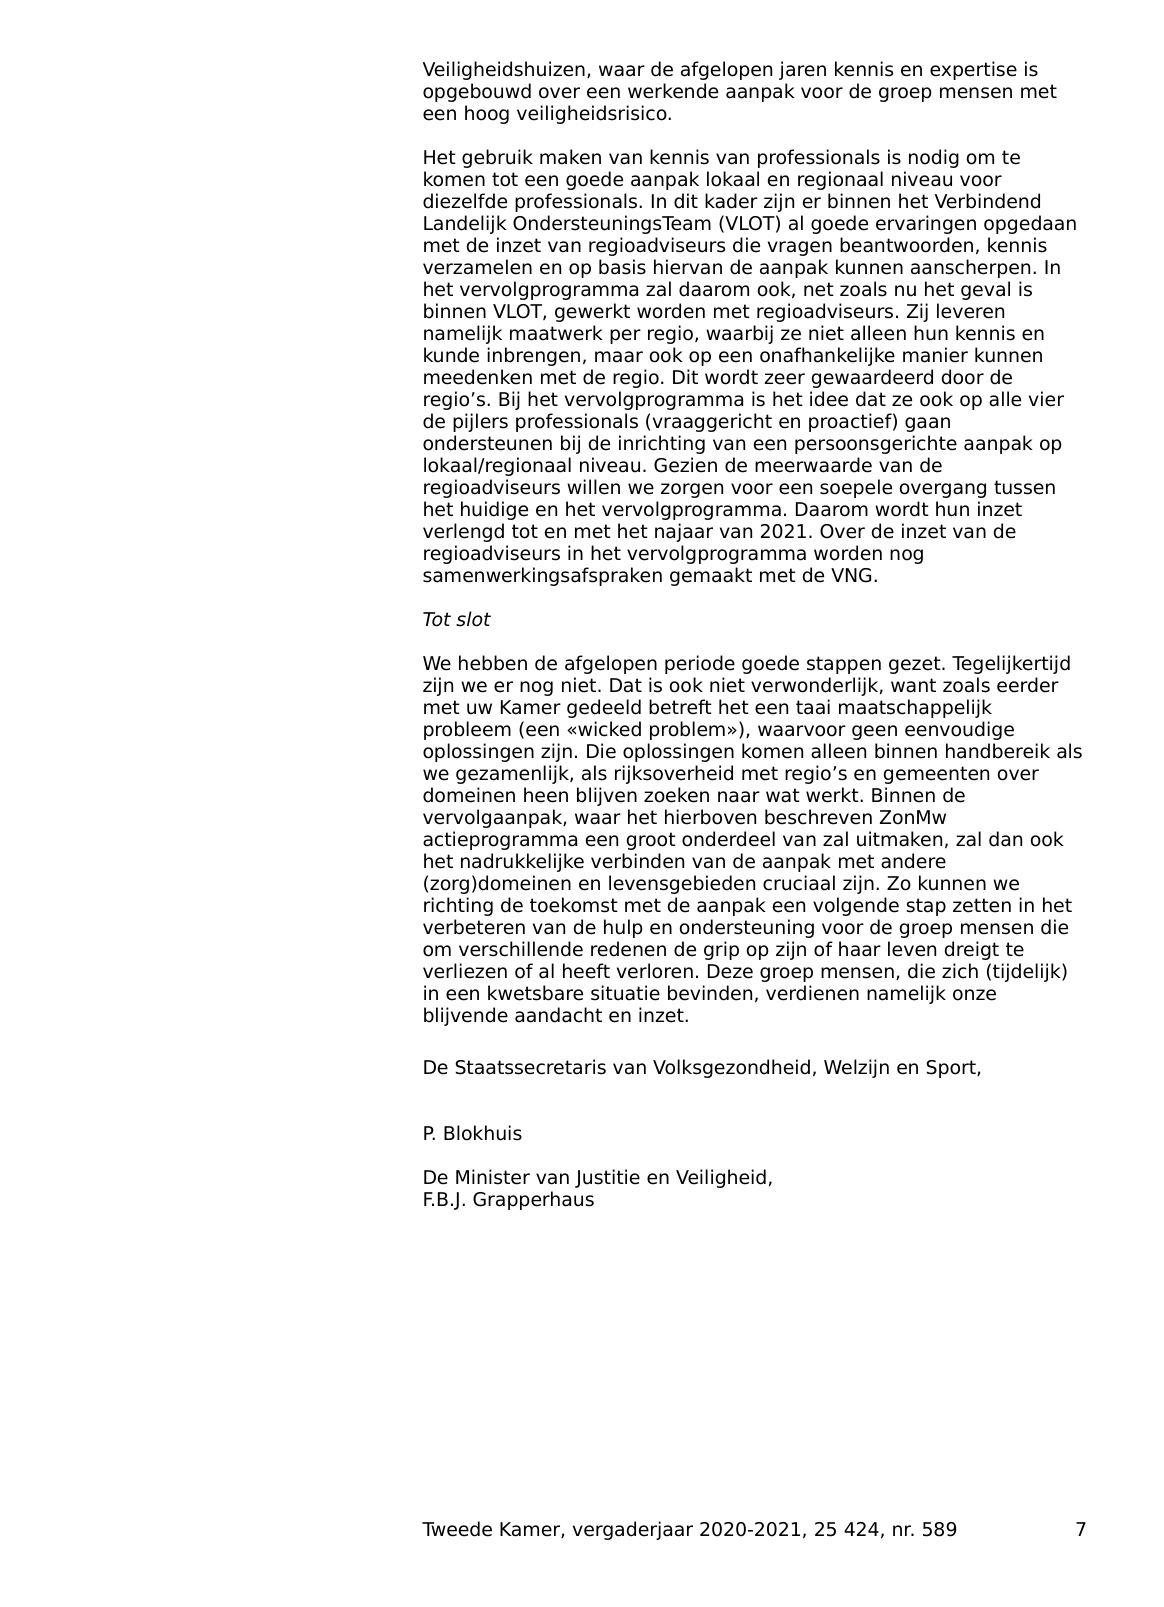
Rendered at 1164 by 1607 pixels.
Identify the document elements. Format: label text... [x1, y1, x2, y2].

subtitle Tot slot [422, 609, 1087, 631]
text P. Blokhuis [422, 1101, 1087, 1145]
text We hebben de afgelopen periode goede stappen gezet. Tegelijkertijd zijn we er nog niet. Dat is ook niet verwonderlijk, want zoals eerder met uw Kamer gedeeld betreft het een taai maatschappelijk probleem (een «wicked problem»), waarvoor geen eenvoudige oplossingen zijn. Die oplossingen komen alleen binnen handbereik als we gezamenlijk, als rijksoverheid met regio’s en gemeenten over domeinen heen blijven zoeken naar wat werkt. Binnen de vervolgaanpak, waar het hierboven beschreven ZonMw actieprogramma een groot onderdeel van zal uitmaken, zal dan ook het nadrukkelijke verbinden van de aanpak met andere (zorg)domeinen en levensgebieden cruciaal zijn. Zo kunnen we richting de toekomst met de aanpak een volgende stap zetten in het verbeteren van de hulp en ondersteuning voor de groep mensen die om verschillende redenen de grip op zijn of haar leven dreigt te verliezen of al heeft verloren. Deze groep mensen, die zich (tijdelijk) in een kwetsbare situatie bevinden, verdienen namelijk onze blijvende aandacht en inzet. [422, 653, 1087, 1027]
text Het gebruik maken van kennis van professionals is nodig om te komen tot een goede aanpak lokaal en regionaal niveau voor diezelfde professionals. In dit kader zijn er binnen het Verbindend Landelijk OndersteuningsTeam (VLOT) al goede ervaringen opgedaan met de inzet van regioadviseurs die vragen beantwoorden, kennis verzamelen en op basis hiervan de aanpak kunnen aanscherpen. In het vervolgprogramma zal daarom ook, net zoals nu het geval is binnen VLOT, gewerkt worden met regioadviseurs. Zij leveren namelijk maatwerk per regio, waarbij ze niet alleen hun kennis en kunde inbrengen, maar ook op een onafhankelijke manier kunnen meedenken met de regio. Dit wordt zeer gewaardeerd door de regio’s. Bij het vervolgprogramma is het idee dat ze ook op alle vier de pijlers professionals (vraaggericht en proactief) gaan ondersteunen bij de inrichting van een persoonsgerichte aanpak op lokaal/regionaal niveau. Gezien de meerwaarde van de regioadviseurs willen we zorgen voor een soepele overgang tussen het huidige en het vervolgprogramma. Daarom wordt hun inzet verlengd tot en met het najaar van 2021. Over de inzet van de regioadviseurs in het vervolgprogramma worden nog samenwerkingsafspraken gemaakt met de VNG. [422, 147, 1087, 587]
text Veiligheidshuizen, waar de afgelopen jaren kennis en expertise is opgebouwd over een werkende aanpak voor de groep mensen met een hoog veiligheidsrisico. [422, 59, 1087, 125]
text De Minister van Justitie en Veiligheid, F.B.J. Grapperhaus [422, 1167, 1087, 1211]
text De Staatssecretaris van Volksgezondheid, Welzijn en Sport, [422, 1057, 1087, 1079]
